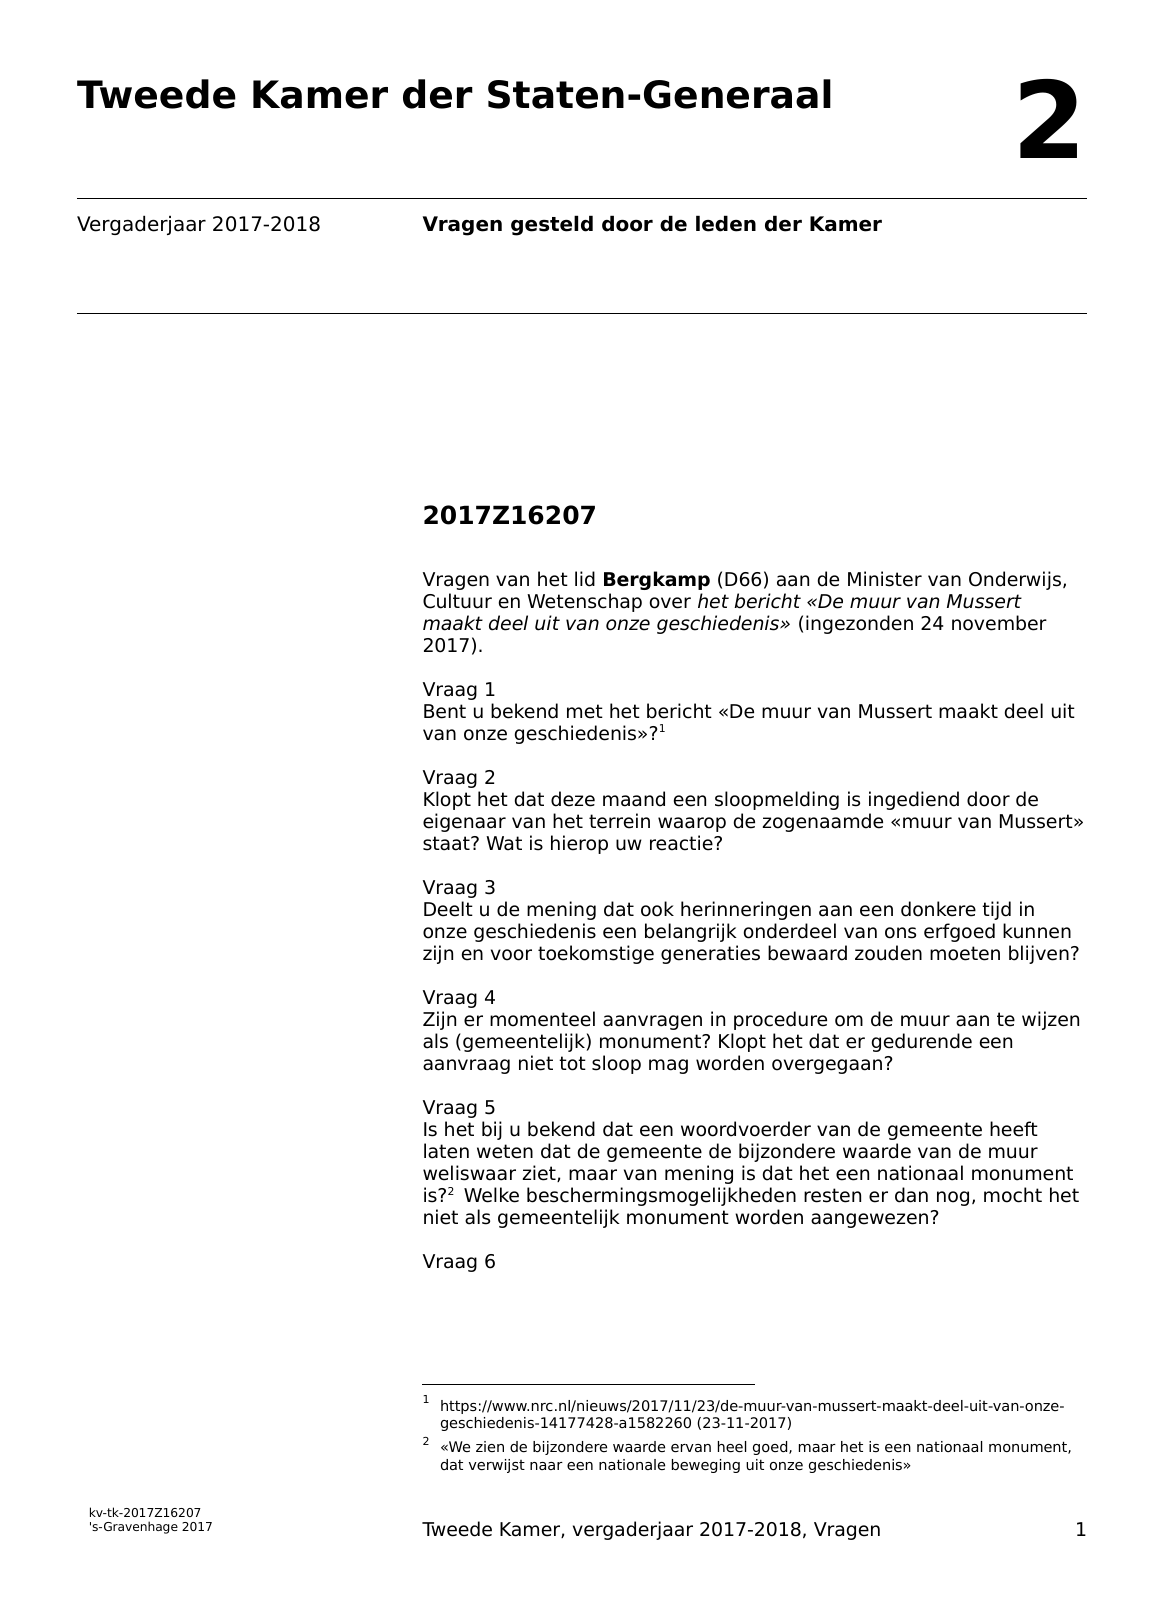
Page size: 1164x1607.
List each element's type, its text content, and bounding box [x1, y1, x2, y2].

text Vragen van het lid Bergkamp (D66) aan de Minister van Onderwijs, Cultuur en Wetenschap over het bericht «De muur van Mussert maakt deel uit van onze geschiedenis» (ingezonden 24 november 2017). [422, 569, 1087, 657]
text kv-tk-2017Z16207 [88, 1506, 323, 1520]
text Bent u bekend met het bericht «De muur van Mussert maakt deel uit van onze geschiedenis»? [422, 701, 1087, 745]
text Vraag 3 [422, 877, 1087, 899]
text Vraag 2 [422, 767, 1087, 789]
table_cell Vragen gesteld door de leden der Kamer [422, 199, 1087, 313]
table_header 2 [886, 59, 1087, 198]
text «We zien de bijzondere waarde ervan heel goed, maar het is een nationaal monument, dat verwijst naar een nationale beweging uit onze geschiedenis» [422, 1435, 1087, 1474]
text https://www.nrc.nl/nieuws/2017/11/23/de-muur-van-mussert-maakt-deel-uit-van-onze-geschiedenis-14177428-a1582260 (23-11-2017) [422, 1393, 1087, 1432]
text Zijn er momenteel aanvragen in procedure om de muur aan te wijzen als (gemeentelijk) monument? Klopt het dat er gedurende een aanvraag niet tot sloop mag worden overgegaan? [422, 1009, 1087, 1075]
text 2017Z16207 [422, 501, 1087, 531]
text Vraag 4 [422, 987, 1087, 1009]
table_cell Vergaderjaar 2017-2018 [77, 199, 422, 313]
text Vraag 1 [422, 679, 1087, 701]
table_header Tweede Kamer der Staten-Generaal [77, 59, 886, 198]
text Klopt het dat deze maand een sloopmelding is ingediend door de eigenaar van het terrein waarop de zogenaamde «muur van Mussert» staat? Wat is hierop uw reactie? [422, 789, 1087, 855]
text Is het bij u bekend dat een woordvoerder van de gemeente heeft laten weten dat de gemeente de bijzondere waarde van de muur weliswaar ziet, maar van mening is dat het een nationaal monument is? Welke beschermingsmogelijkheden resten er dan nog, mocht het niet als gemeentelijk monument worden aangewezen? [422, 1119, 1087, 1229]
text Vraag 5 [422, 1097, 1087, 1119]
text 's-Gravenhage 2017 [88, 1520, 323, 1534]
text Deelt u de mening dat ook herinneringen aan een donkere tijd in onze geschiedenis een belangrijk onderdeel van ons erfgoed kunnen zijn en voor toekomstige generaties bewaard zouden moeten blijven? [422, 899, 1087, 965]
text Vraag 6 [422, 1251, 1087, 1273]
